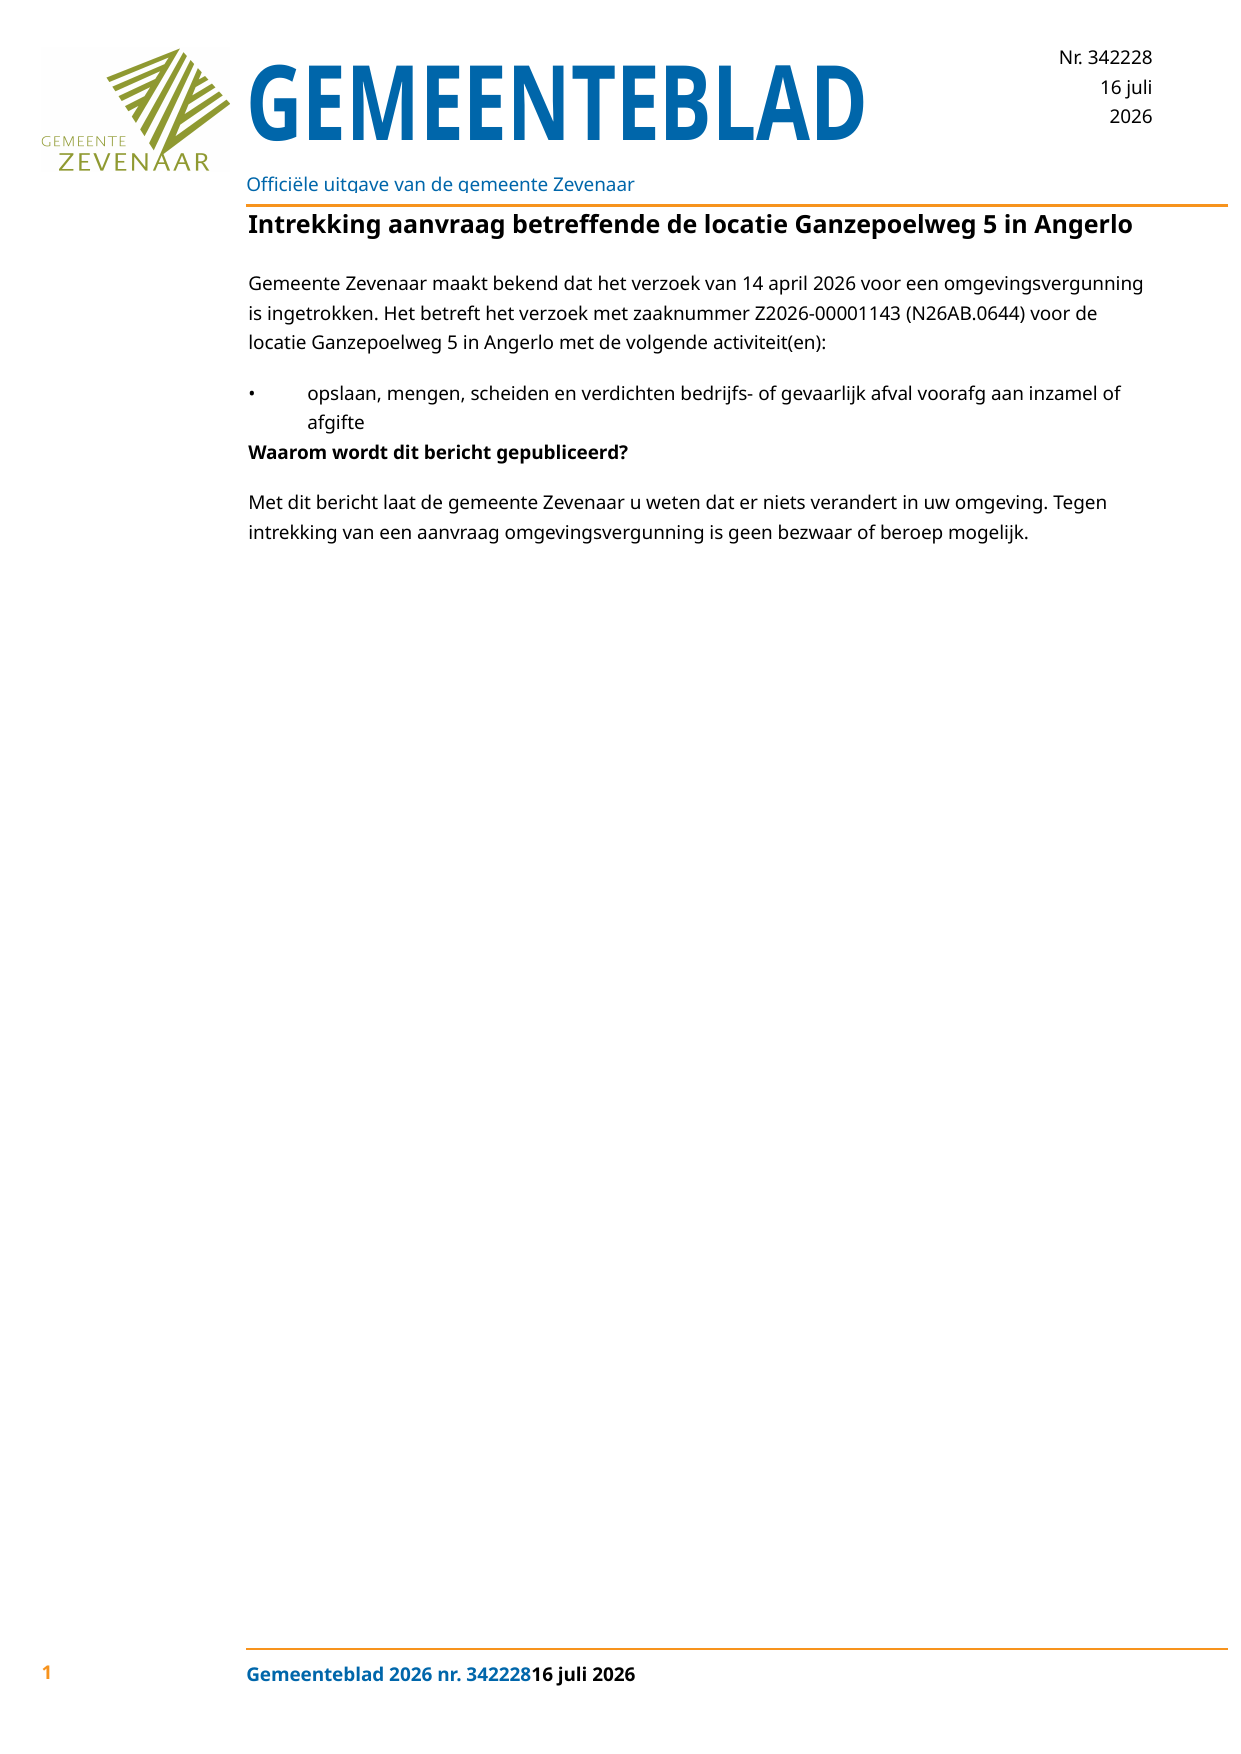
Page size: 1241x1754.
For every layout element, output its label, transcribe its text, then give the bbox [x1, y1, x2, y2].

text Met dit bericht laat de gemeente Zevenaar u weten dat er niets verandert in uw omgeving. Tegen intrekking van een aanvraag omgevingsvergunning is geen bezwaar of beroep mogelijk. [248, 489, 1152, 545]
list opslaan, mengen, scheiden en verdichten bedrijfs- of gevaarlijk afval voorafg aan inzamel of afgifte [248, 380, 1152, 435]
text Gemeente Zevenaar maakt bekend dat het verzoek van 14 april 2026 voor een omgevingsvergunning is ingetrokken. Het betreft het verzoek met zaaknummer Z2026-00001143 (N26AB.0644) voor de locatie Ganzepoelweg 5 in Angerlo met de volgende activiteit(en): [248, 270, 1152, 355]
text Intrekking aanvraag betreffende de locatie Ganzepoelweg 5 in Angerlo [248, 207, 1152, 241]
text Waarom wordt dit bericht gepubliceerd? [248, 439, 1152, 465]
picture [41, 47, 231, 172]
